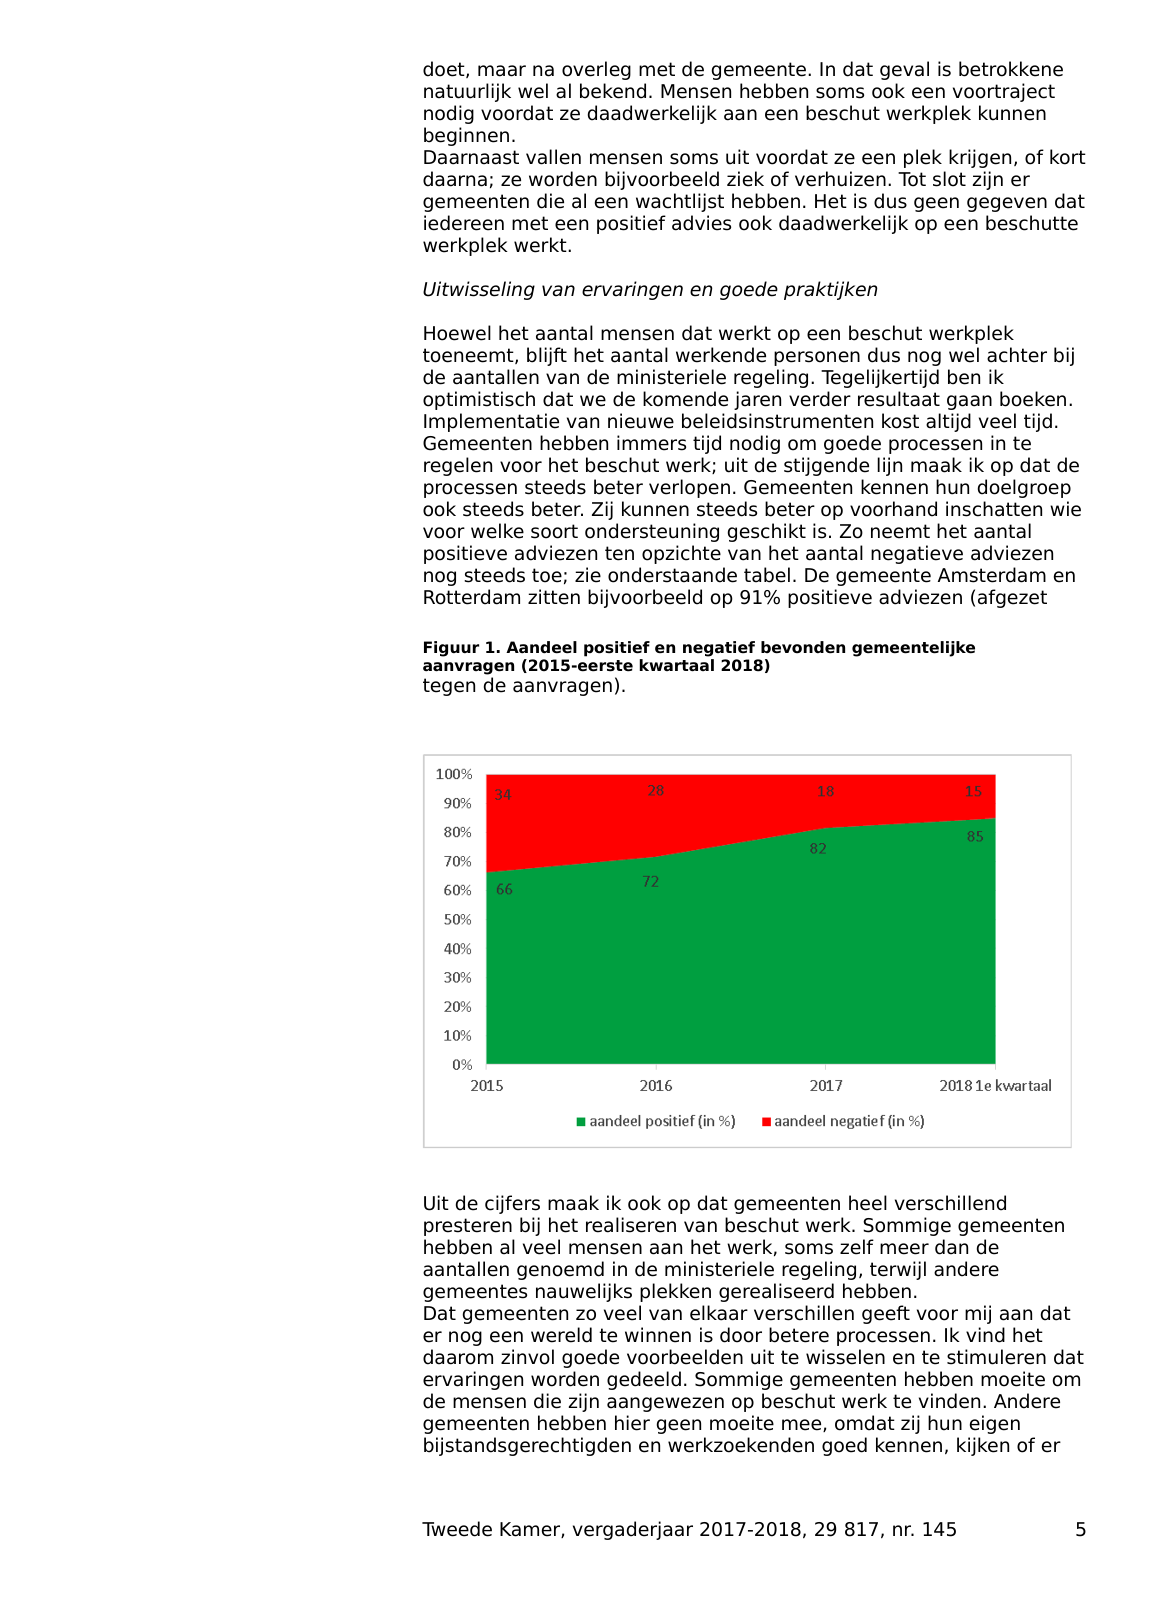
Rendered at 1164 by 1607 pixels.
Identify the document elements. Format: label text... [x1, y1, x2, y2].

text Uit de cijfers maak ik ook op dat gemeenten heel verschillend presteren bij het realiseren van beschut werk. Sommige gemeenten hebben al veel mensen aan het werk, soms zelf meer dan de aantallen genoemd in de ministeriele regeling, terwijl andere gemeentes nauwelijks plekken gerealiseerd hebben. [422, 1193, 1087, 1303]
text Figuur 1. Aandeel positief en negatief bevonden gemeentelijke aanvragen (2015-eerste kwartaal 2018) [422, 639, 1072, 675]
text Dat gemeenten zo veel van elkaar verschillen geeft voor mij aan dat er nog een wereld te winnen is door betere processen. Ik vind het daarom zinvol goede voorbeelden uit te wisselen en te stimuleren dat ervaringen worden gedeeld. Sommige gemeenten hebben moeite om de mensen die zijn aangewezen op beschut werk te vinden. Andere gemeenten hebben hier geen moeite mee, omdat zij hun eigen bijstandsgerechtigden en werkzoekenden goed kennen, kijken of er [422, 1303, 1087, 1457]
text doet, maar na overleg met de gemeente. In dat geval is betrokkene natuurlijk wel al bekend. Mensen hebben soms ook een voortraject nodig voordat ze daadwerkelijk aan een beschut werkplek kunnen beginnen. [422, 59, 1087, 147]
picture [422, 753, 1072, 1149]
text Hoewel het aantal mensen dat werkt op een beschut werkplek toeneemt, blijft het aantal werkende personen dus nog wel achter bij de aantallen van de ministeriele regeling. Tegelijkertijd ben ik optimistisch dat we de komende jaren verder resultaat gaan boeken. Implementatie van nieuwe beleidsinstrumenten kost altijd veel tijd. Gemeenten hebben immers tijd nodig om goede processen in te regelen voor het beschut werk; uit de stijgende lijn maak ik op dat de processen steeds beter verlopen. Gemeenten kennen hun doelgroep ook steeds beter. Zij kunnen steeds beter op voorhand inschatten wie voor welke soort ondersteuning geschikt is. Zo neemt het aantal positieve adviezen ten opzichte van het aantal negatieve adviezen nog steeds toe; zie onderstaande tabel. De gemeente Amsterdam en Rotterdam zitten bijvoorbeeld op 91% positieve adviezen (afgezet tegen de aanvragen). [422, 323, 1087, 697]
subtitle Uitwisseling van ervaringen en goede praktijken [422, 279, 1087, 301]
text Daarnaast vallen mensen soms uit voordat ze een plek krijgen, of kort daarna; ze worden bijvoorbeeld ziek of verhuizen. Tot slot zijn er gemeenten die al een wachtlijst hebben. Het is dus geen gegeven dat iedereen met een positief advies ook daadwerkelijk op een beschutte werkplek werkt. [422, 147, 1087, 257]
